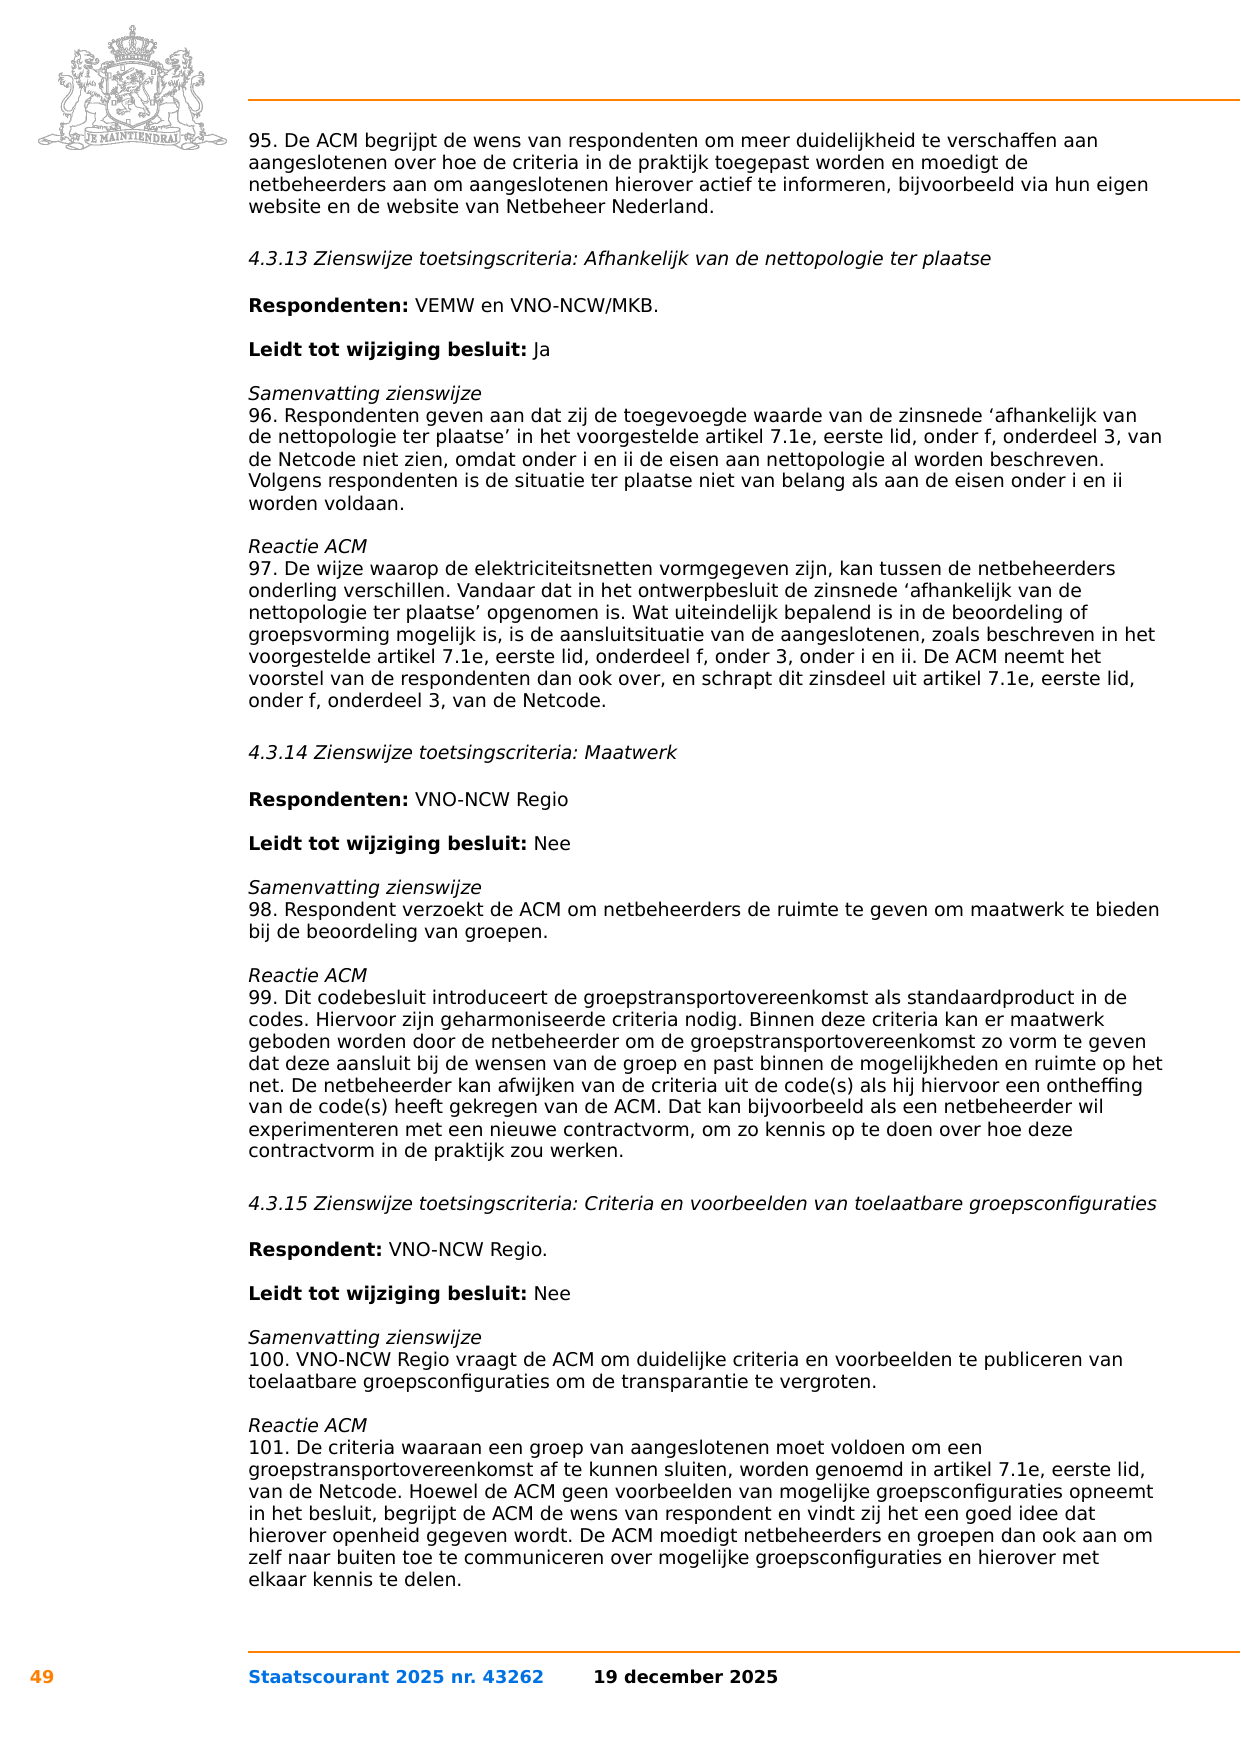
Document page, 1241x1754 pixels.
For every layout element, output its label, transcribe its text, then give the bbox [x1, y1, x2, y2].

text 97. De wijze waarop de elektriciteitsnetten vormgegeven zijn, kan tussen de netbeheerders onderling verschillen. Vandaar dat in het ontwerpbesluit de zinsnede ‘afhankelijk van de nettopologie ter plaatse’ opgenomen is. Wat uiteindelijk bepalend is in de beoordeling of groepsvorming mogelijk is, is de aansluitsituatie van de aangeslotenen, zoals beschreven in het voorgestelde artikel 7.1e, eerste lid, onderdeel f, onder 3, onder i en ii. De ACM neemt het voorstel van de respondenten dan ook over, en schrapt dit zinsdeel uit artikel 7.1e, eerste lid, onder f, onderdeel 3, van de Netcode. [248, 558, 1163, 712]
text Leidt tot wijziging besluit: Ja [248, 339, 1163, 361]
subtitle Samenvatting zienswijze [248, 382, 1163, 404]
text Leidt tot wijziging besluit: Nee [248, 1283, 1163, 1305]
text Leidt tot wijziging besluit: Nee [248, 833, 1163, 855]
subtitle Reactie ACM [248, 536, 1163, 558]
text Respondenten: VNO-NCW Regio [248, 789, 1163, 811]
text Respondenten: VEMW en VNO-NCW/MKB. [248, 295, 1163, 317]
subtitle 4.3.13 Zienswijze toetsingscriteria: Afhankelijk van de nettopologie ter plaatse [248, 248, 1163, 270]
picture [38, 25, 227, 150]
subtitle Reactie ACM [248, 964, 1163, 987]
text 101. De criteria waaraan een groep van aangeslotenen moet voldoen om een groepstransportovereenkomst af te kunnen sluiten, worden genoemd in artikel 7.1e, eerste lid, van de Netcode. Hoewel de ACM geen voorbeelden van mogelijke groepsconfiguraties opneemt in het besluit, begrijpt de ACM de wens van respondent en vindt zij het een goed idee dat hierover openheid gegeven wordt. De ACM moedigt netbeheerders en groepen dan ook aan om zelf naar buiten toe te communiceren over mogelijke groepsconfiguraties en hierover met elkaar kennis te delen. [248, 1437, 1163, 1591]
text 100. VNO-NCW Regio vraagt de ACM om duidelijke criteria en voorbeelden te publiceren van toelaatbare groepsconfiguraties om de transparantie te vergroten. [248, 1349, 1163, 1393]
subtitle 4.3.15 Zienswijze toetsingscriteria: Criteria en voorbeelden van toelaatbare groepsconfiguraties [248, 1192, 1163, 1214]
subtitle Samenvatting zienswijze [248, 877, 1163, 899]
text 99. Dit codebesluit introduceert de groepstransportovereenkomst als standaardproduct in de codes. Hiervoor zijn geharmoniseerde criteria nodig. Binnen deze criteria kan er maatwerk geboden worden door de netbeheerder om de groepstransportovereenkomst zo vorm te geven dat deze aansluit bij de wensen van de groep en past binnen de mogelijkheden en ruimte op het net. De netbeheerder kan afwijken van de criteria uit de code(s) als hij hiervoor een ontheffing van de code(s) heeft gekregen van de ACM. Dat kan bijvoorbeeld als een netbeheerder wil experimenteren met een nieuwe contractvorm, om zo kennis op te doen over hoe deze contractvorm in de praktijk zou werken. [248, 987, 1163, 1162]
subtitle 4.3.14 Zienswijze toetsingscriteria: Maatwerk [248, 742, 1163, 764]
text 98. Respondent verzoekt de ACM om netbeheerders de ruimte te geven om maatwerk te bieden bij de beoordeling van groepen. [248, 899, 1163, 943]
text Respondent: VNO-NCW Regio. [248, 1239, 1163, 1261]
text 96. Respondenten geven aan dat zij de toegevoegde waarde van de zinsnede ‘afhankelijk van de nettopologie ter plaatse’ in het voorgestelde artikel 7.1e, eerste lid, onder f, onderdeel 3, van de Netcode niet zien, omdat onder i en ii de eisen aan nettopologie al worden beschreven. Volgens respondenten is de situatie ter plaatse niet van belang als aan de eisen onder i en ii worden voldaan. [248, 404, 1163, 514]
subtitle Reactie ACM [248, 1415, 1163, 1437]
subtitle Samenvatting zienswijze [248, 1327, 1163, 1349]
text 95. De ACM begrijpt de wens van respondenten om meer duidelijkheid te verschaffen aan aangeslotenen over hoe de criteria in de praktijk toegepast worden en moedigt de netbeheerders aan om aangeslotenen hierover actief te informeren, bijvoorbeeld via hun eigen website en de website van Netbeheer Nederland. [248, 130, 1163, 218]
